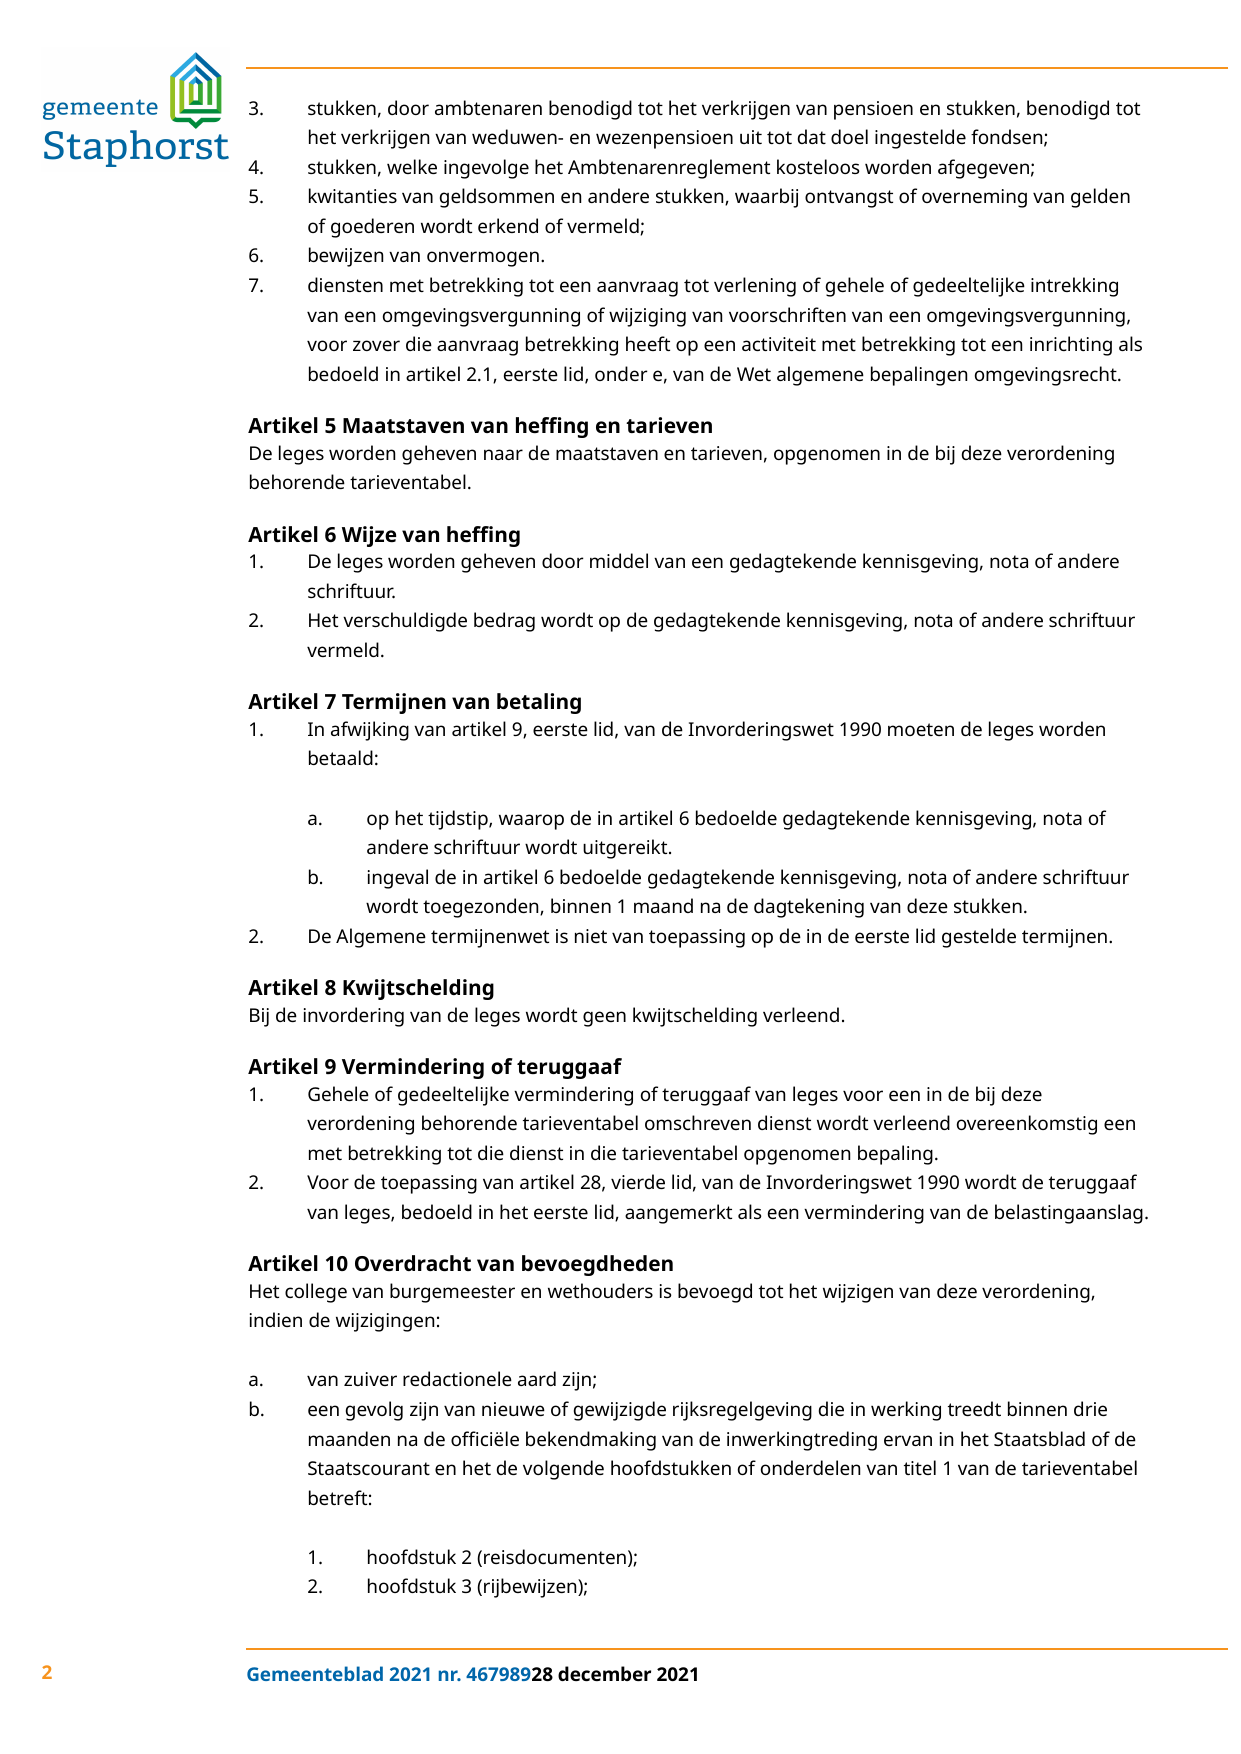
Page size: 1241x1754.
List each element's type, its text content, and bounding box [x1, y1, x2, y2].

text Artikel 8 Kwijtschelding [248, 973, 1152, 1002]
list hoofdstuk 3 (rijbewijzen); [307, 1574, 1152, 1599]
text Artikel 10 Overdracht van bevoegdheden [248, 1249, 1152, 1278]
list stukken, welke ingevolge het Ambtenarenreglement kosteloos worden afgegeven; [248, 154, 1152, 180]
picture [41, 47, 231, 172]
text De leges worden geheven naar de maatstaven en tarieven, opgenomen in de bij deze verordening behorende tarieventabel. [248, 440, 1152, 495]
text Het college van burgemeester en wethouders is bevoegd tot het wijzigen van deze verordening, indien de wijzigingen: [248, 1278, 1152, 1333]
text Artikel 7 Termijnen van betaling [248, 687, 1152, 716]
text Bij de invordering van de leges wordt geen kwijtschelding verleend. [248, 1002, 1152, 1028]
list van zuiver redactionele aard zijn; [248, 1367, 1152, 1392]
list Voor de toepassing van artikel 28, vierde lid, van de Invorderingswet 1990 wordt de teruggaaf van leges, bedoeld in het eerste lid, aangemerkt als een vermindering van de belastingaanslag. [248, 1169, 1152, 1225]
list De Algemene termijnenwet is niet van toepassing op de in de eerste lid gestelde termijnen. [248, 923, 1152, 949]
list kwitanties van geldsommen en andere stukken, waarbij ontvangst of overneming van gelden of goederen wordt erkend of vermeld; [248, 183, 1152, 239]
list diensten met betrekking tot een aanvraag tot verlening of gehele of gedeeltelijke intrekking van een omgevingsvergunning of wijziging van voorschriften van een omgevingsvergunning, voor zover die aanvraag betrekking heeft op een activiteit met betrekking tot een inrichting als bedoeld in artikel 2.1, eerste lid, onder e, van de Wet algemene bepalingen omgevingsrecht. [248, 272, 1152, 387]
text Artikel 5 Maatstaven van heffing en tarieven [248, 411, 1152, 440]
list De leges worden geheven door middel van een gedagtekende kennisgeving, nota of andere schriftuur. [248, 548, 1152, 604]
list stukken, door ambtenaren benodigd tot het verkrijgen van pensioen en stukken, benodigd tot het verkrijgen van weduwen- en wezenpensioen uit tot dat doel ingestelde fondsen; [248, 95, 1152, 150]
list Het verschuldigde bedrag wordt op de gedagtekende kennisgeving, nota of andere schriftuur vermeld. [248, 607, 1152, 663]
list ingeval de in artikel 6 bedoelde gedagtekende kennisgeving, nota of andere schriftuur wordt toegezonden, binnen 1 maand na de dagtekening van deze stukken. [307, 864, 1152, 919]
text Artikel 6 Wijze van heffing [248, 520, 1152, 548]
list op het tijdstip, waarop de in artikel 6 bedoelde gedagtekende kennisgeving, nota of andere schriftuur wordt uitgereikt. [307, 805, 1152, 860]
text Artikel 9 Vermindering of teruggaaf [248, 1052, 1152, 1081]
list bewijzen van onvermogen. [248, 243, 1152, 268]
list In afwijking van artikel 9, eerste lid, van de Invorderingswet 1990 moeten de leges worden betaald: [248, 716, 1152, 771]
list een gevolg zijn van nieuwe of gewijzigde rijksregelgeving die in werking treedt binnen drie maanden na de officiële bekendmaking van de inwerkingtreding ervan in het Staatsblad of de Staatscourant en het de volgende hoofdstukken of onderdelen van titel 1 van de tarieventabel betreft: [248, 1396, 1152, 1511]
list hoofdstuk 2 (reisdocumenten); [307, 1544, 1152, 1570]
list Gehele of gedeeltelijke vermindering of teruggaaf van leges voor een in de bij deze verordening behorende tarieventabel omschreven dienst wordt verleend overeenkomstig een met betrekking tot die dienst in die tarieventabel opgenomen bepaling. [248, 1081, 1152, 1166]
